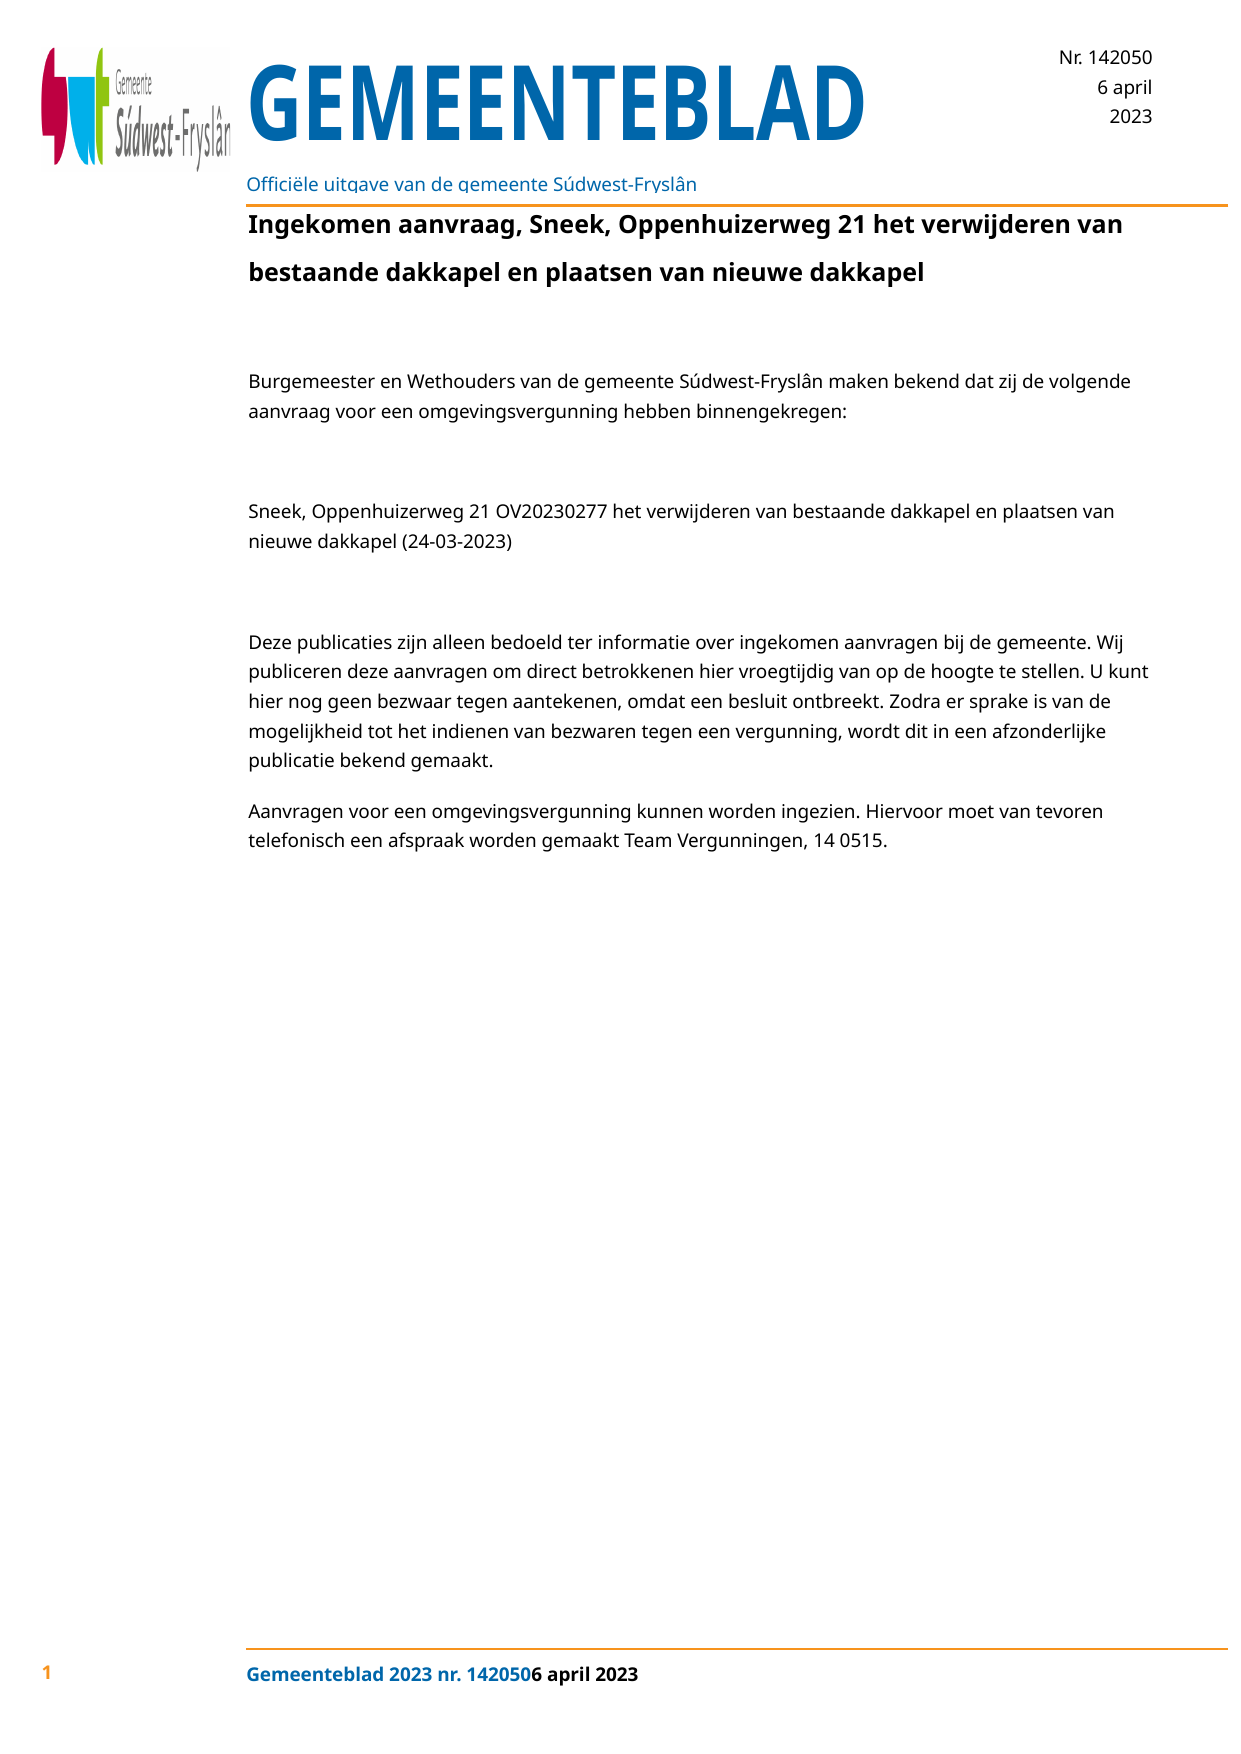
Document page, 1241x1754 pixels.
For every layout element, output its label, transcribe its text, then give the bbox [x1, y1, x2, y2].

text Deze publicaties zijn alleen bedoeld ter informatie over ingekomen aanvragen bij de gemeente. Wij publiceren deze aanvragen om direct betrokkenen hier vroegtijdig van op de hoogte te stellen. U kunt hier nog geen bezwaar tegen aantekenen, omdat een besluit ontbreekt. Zodra er sprake is van de mogelijkheid tot het indienen van bezwaren tegen een vergunning, wordt dit in een afzonderlijke publicatie bekend gemaakt. [248, 629, 1152, 773]
text Sneek, Oppenhuizerweg 21 OV20230277 het verwijderen van bestaande dakkapel en plaatsen van nieuwe dakkapel (24-03-2023) [248, 499, 1152, 554]
text Burgemeester en Wethouders van de gemeente Súdwest-Fryslân maken bekend dat zij de volgende aanvraag voor een omgevingsvergunning hebben binnengekregen: [248, 368, 1152, 424]
text Aanvragen voor een omgevingsvergunning kunnen worden ingezien. Hiervoor moet van tevoren telefonisch een afspraak worden gemaakt Team Vergunningen, 14 0515. [248, 798, 1152, 853]
picture [41, 47, 231, 172]
text Ingekomen aanvraag, Sneek, Oppenhuizerweg 21 het verwijderen van bestaande dakkapel en plaatsen van nieuwe dakkapel [248, 207, 1152, 288]
